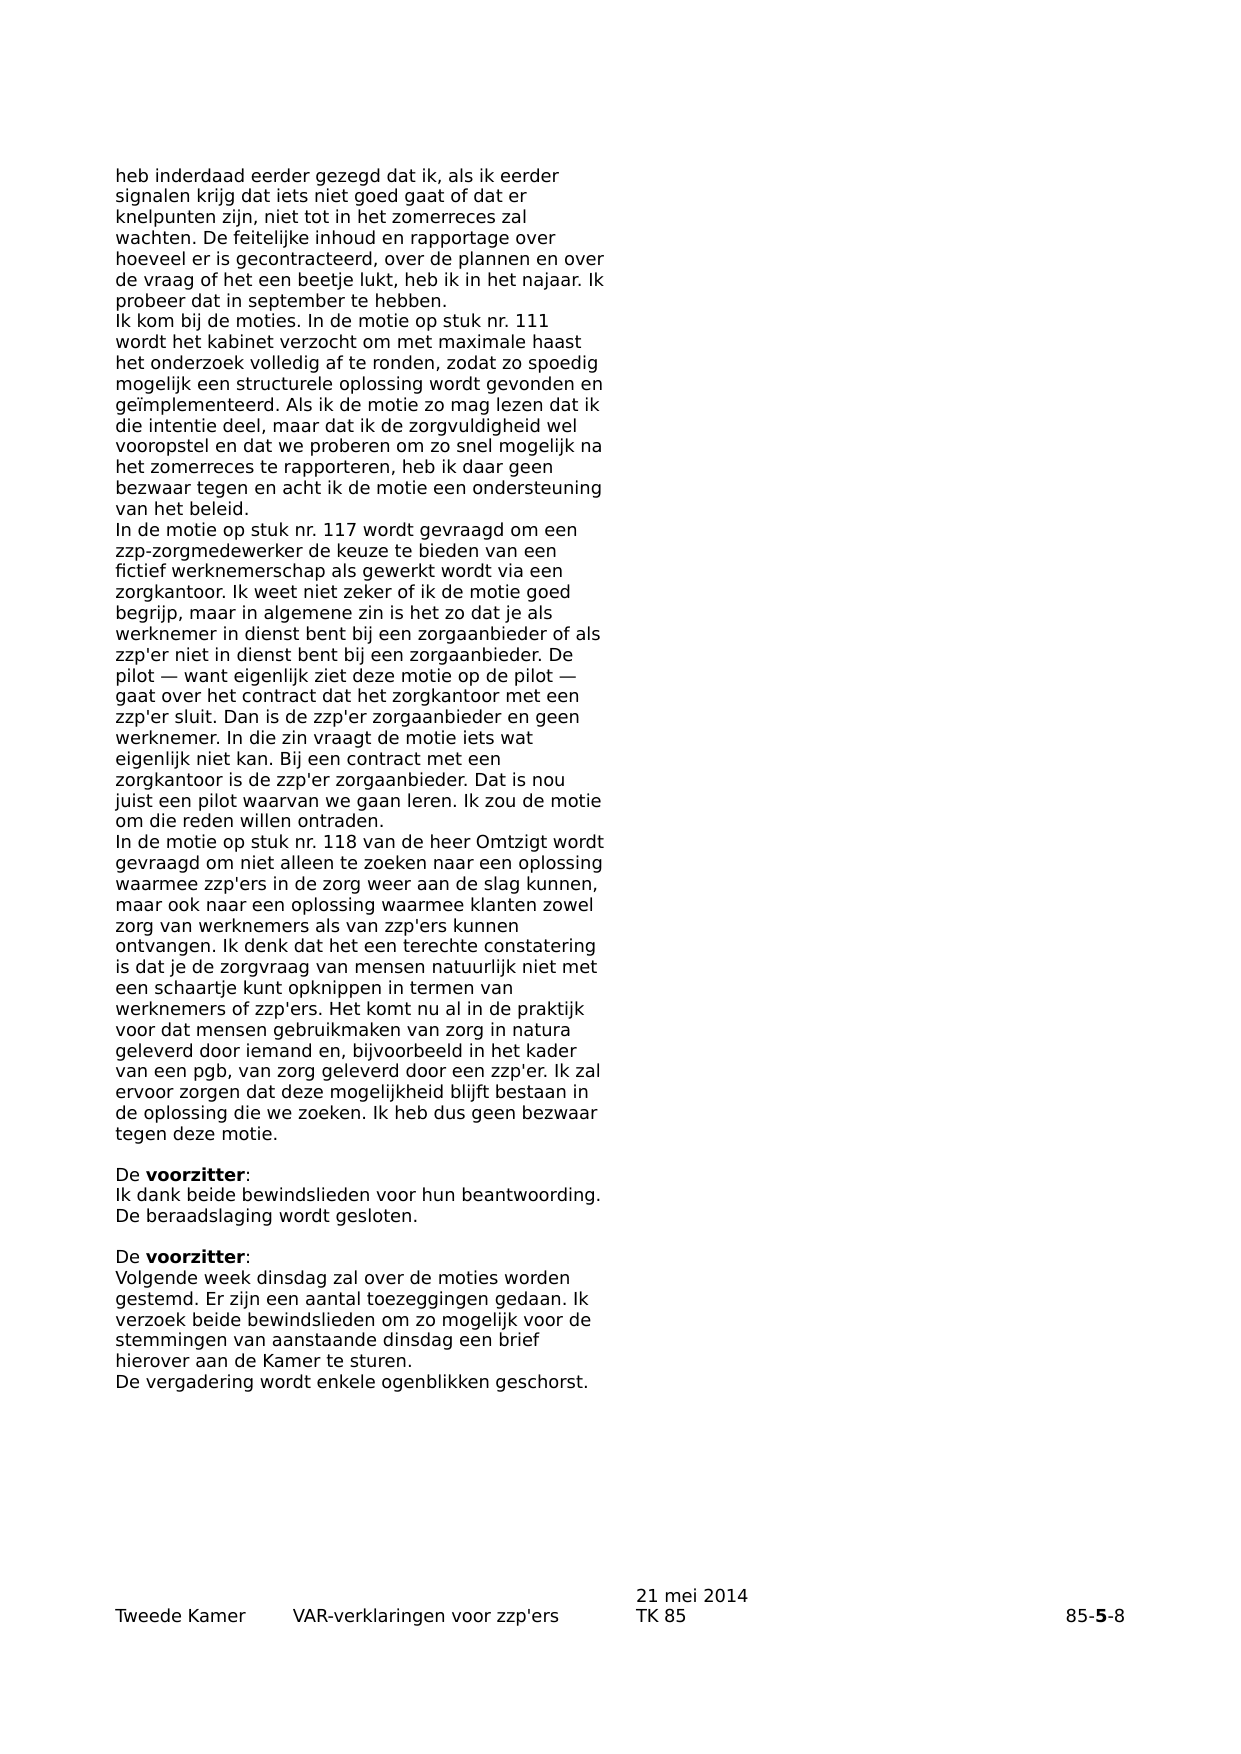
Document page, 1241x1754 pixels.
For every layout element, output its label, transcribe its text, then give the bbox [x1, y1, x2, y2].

text In de motie op stuk nr. 117 wordt gevraagd om een zzp-zorgmedewerker de keuze te bieden van een fictief werknemerschap als gewerkt wordt via een zorgkantoor. Ik weet niet zeker of ik de motie goed begrijp, maar in algemene zin is het zo dat je als werknemer in dienst bent bij een zorgaanbieder of als zzp'er niet in dienst bent bij een zorgaanbieder. De pilot — want eigenlijk ziet deze motie op de pilot — gaat over het contract dat het zorgkantoor met een zzp'er sluit. Dan is de zzp'er zorgaanbieder en geen werknemer. In die zin vraagt de motie iets wat eigenlijk niet kan. Bij een contract met een zorgkantoor is de zzp'er zorgaanbieder. Dat is nou juist een pilot waarvan we gaan leren. Ik zou de motie om die reden willen ontraden. [115, 519, 605, 832]
text heb inderdaad eerder gezegd dat ik, als ik eerder signalen krijg dat iets niet goed gaat of dat er knelpunten zijn, niet tot in het zomerreces zal wachten. De feitelijke inhoud en rapportage over hoeveel er is gecontracteerd, over de plannen en over de vraag of het een beetje lukt, heb ik in het najaar. Ik probeer dat in september te hebben. [115, 165, 605, 311]
text In de motie op stuk nr. 118 van de heer Omtzigt wordt gevraagd om niet alleen te zoeken naar een oplossing waarmee zzp'ers in de zorg weer aan de slag kunnen, maar ook naar een oplossing waarmee klanten zowel zorg van werknemers als van zzp'ers kunnen ontvangen. Ik denk dat het een terechte constatering is dat je de zorgvraag van mensen natuurlijk niet met een schaartje kunt opknippen in termen van werknemers of zzp'ers. Het komt nu al in de praktijk voor dat mensen gebruikmaken van zorg in natura geleverd door iemand en, bijvoorbeeld in het kader van een pgb, van zorg geleverd door een zzp'er. Ik zal ervoor zorgen dat deze mogelijkheid blijft bestaan in de oplossing die we zoeken. Ik heb dus geen bezwaar tegen deze motie. [115, 832, 605, 1144]
text De beraadslaging wordt gesloten. [115, 1206, 605, 1227]
text De voorzitter: [115, 1164, 605, 1185]
text Volgende week dinsdag zal over de moties worden gestemd. Er zijn een aantal toezeggingen gedaan. Ik verzoek beide bewindslieden om zo mogelijk voor de stemmingen van aanstaande dinsdag een brief hierover aan de Kamer te sturen. [115, 1268, 605, 1372]
text Ik kom bij de moties. In de motie op stuk nr. 111 wordt het kabinet verzocht om met maximale haast het onderzoek volledig af te ronden, zodat zo spoedig mogelijk een structurele oplossing wordt gevonden en geïmplementeerd. Als ik de motie zo mag lezen dat ik die intentie deel, maar dat ik de zorgvuldigheid wel vooropstel en dat we proberen om zo snel mogelijk na het zomerreces te rapporteren, heb ik daar geen bezwaar tegen en acht ik de motie een ondersteuning van het beleid. [115, 311, 605, 519]
text De vergadering wordt enkele ogenblikken geschorst. [115, 1372, 605, 1393]
text De voorzitter: [115, 1247, 605, 1268]
text Ik dank beide bewindslieden voor hun beantwoording. [115, 1185, 605, 1206]
